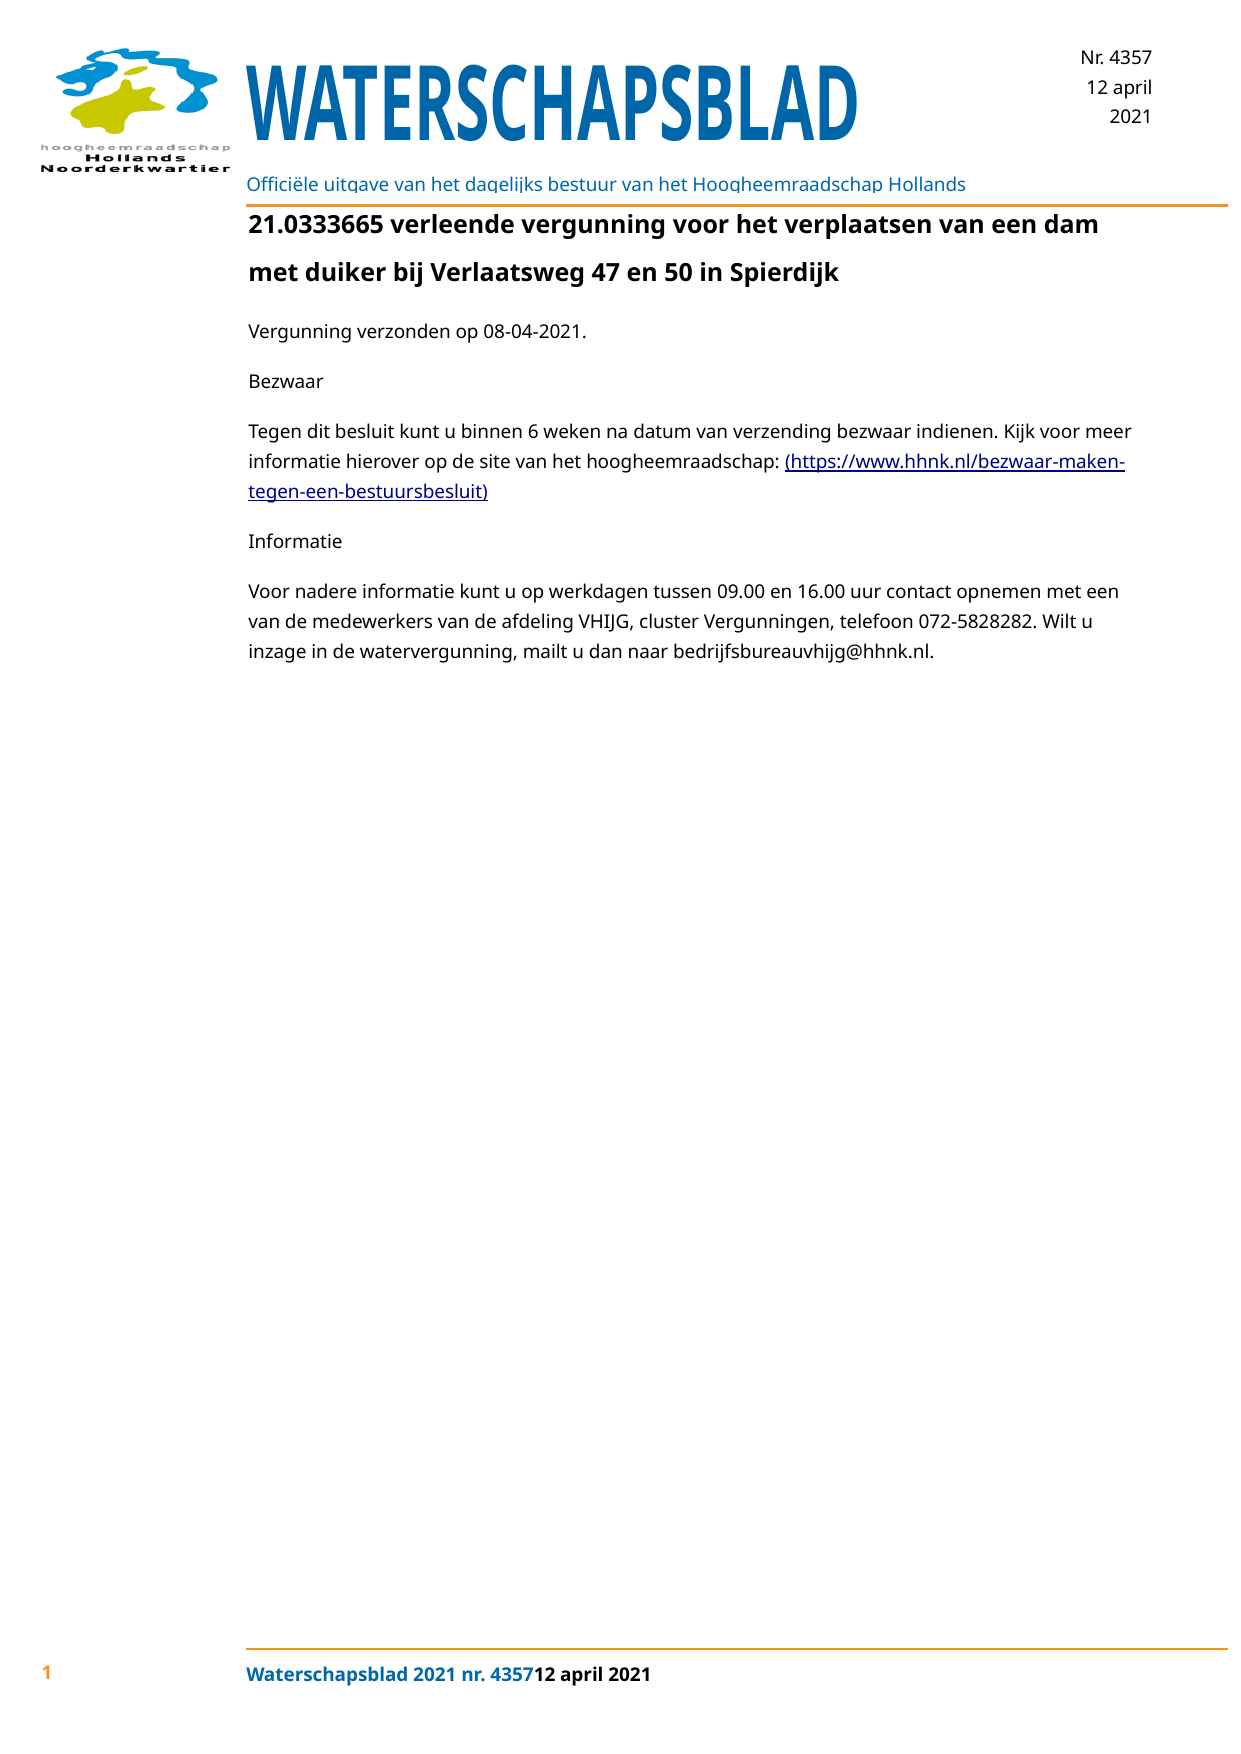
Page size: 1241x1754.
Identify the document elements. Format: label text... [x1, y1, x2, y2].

text 21.0333665 verleende vergunning voor het verplaatsen van een dam met duiker bij Verlaatsweg 47 en 50 in Spierdijk [248, 207, 1152, 288]
text Voor nadere informatie kunt u op werkdagen tussen 09.00 en 16.00 uur contact opnemen met een van de medewerkers van de afdeling VHIJG, cluster Vergunningen, telefoon 072-5828282. Wilt u inzage in de watervergunning, mailt u dan naar bedrijfsbureauvhijg@hhnk.nl. [248, 579, 1152, 664]
text Vergunning verzonden op 08-04-2021. [248, 318, 1152, 344]
text Tegen dit besluit kunt u binnen 6 weken na datum van verzending bezwaar indienen. Kijk voor meer informatie hierover op de site van het hoogheemraadschap: (https://www.hhnk.nl/bezwaar-maken-tegen-een-bestuursbesluit) [248, 419, 1152, 504]
text Informatie [248, 528, 1152, 554]
text Bezwaar [248, 368, 1152, 394]
picture [41, 47, 231, 172]
